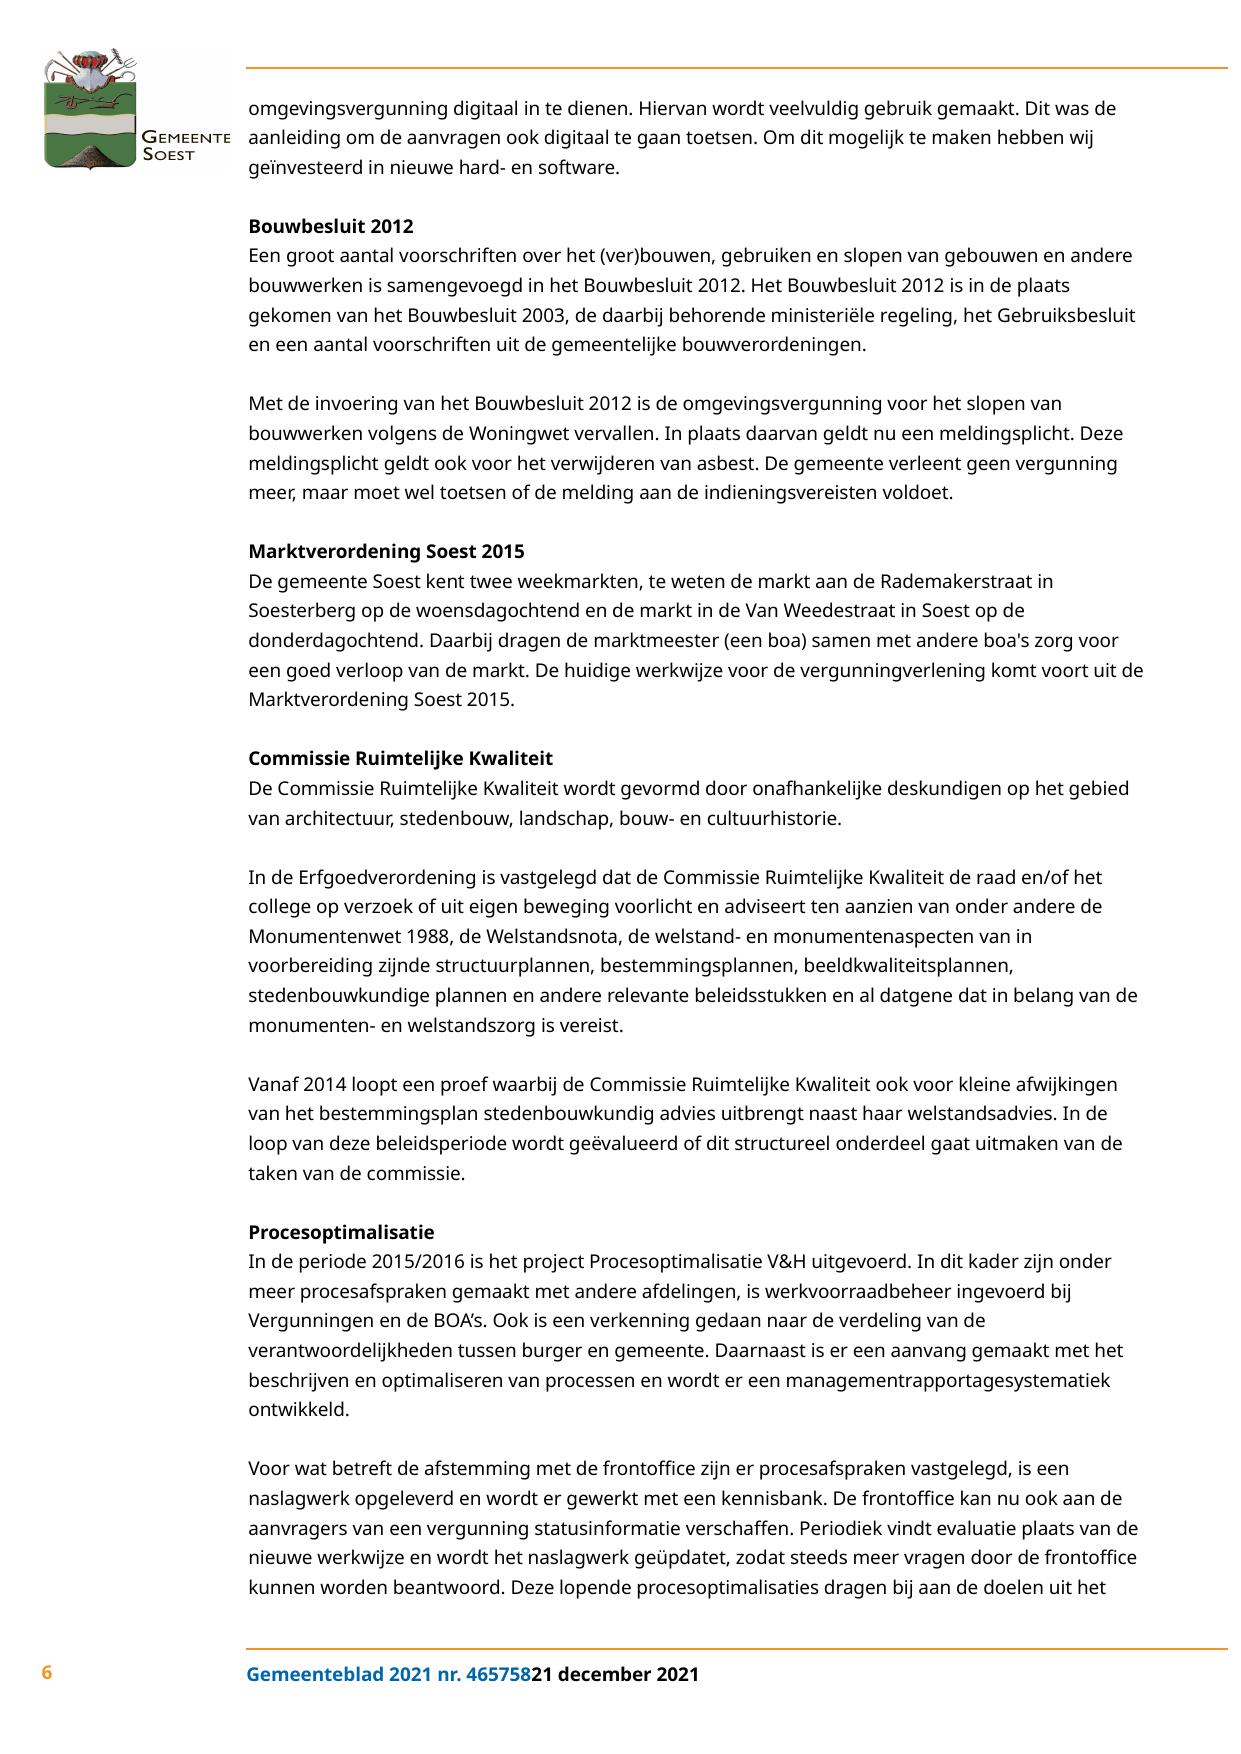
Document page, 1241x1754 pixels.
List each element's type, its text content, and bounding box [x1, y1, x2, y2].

text omgevingsvergunning digitaal in te dienen. Hiervan wordt veelvuldig gebruik gemaakt. Dit was de aanleiding om de aanvragen ook digitaal te gaan toetsen. Om dit mogelijk te maken hebben wij geïnvesteerd in nieuwe hard- en software. [248, 95, 1152, 180]
text In de periode 2015/2016 is het project Procesoptimalisatie V&H uitgevoerd. In dit kader zijn onder meer procesafspraken gemaakt met andere afdelingen, is werkvoorraadbeheer ingevoerd bij Vergunningen en de BOA’s. Ook is een verkenning gedaan naar de verdeling van de verantwoordelijkheden tussen burger en gemeente. Daarnaast is er een aanvang gemaakt met het beschrijven en optimaliseren van processen en wordt er een managementrapportagesystematiek ontwikkeld. [248, 1248, 1152, 1422]
text Voor wat betreft de afstemming met de frontoffice zijn er procesafspraken vastgelegd, is een naslagwerk opgeleverd en wordt er gewerkt met een kennisbank. De frontoffice kan nu ook aan de aanvragers van een vergunning statusinformatie verschaffen. Periodiek vindt evaluatie plaats van de nieuwe werkwijze en wordt het naslagwerk geüpdatet, zodat steeds meer vragen door de frontoffice kunnen worden beantwoord. Deze lopende procesoptimalisaties dragen bij aan de doelen uit het [248, 1456, 1152, 1600]
text De Commissie Ruimtelijke Kwaliteit wordt gevormd door onafhankelijke deskundigen op het gebied van architectuur, stedenbouw, landschap, bouw- en cultuurhistorie. [248, 775, 1152, 831]
text Procesoptimalisatie [248, 1219, 1152, 1245]
text Vanaf 2014 loopt een proef waarbij de Commissie Ruimtelijke Kwaliteit ook voor kleine afwijkingen van het bestemmingsplan stedenbouwkundig advies uitbrengt naast haar welstandsadvies. In de loop van deze beleidsperiode wordt geëvalueerd of dit structureel onderdeel gaat uitmaken van de taken van de commissie. [248, 1071, 1152, 1186]
text Bouwbesluit 2012 [248, 213, 1152, 239]
text Marktverordening Soest 2015 [248, 538, 1152, 564]
text Een groot aantal voorschriften over het (ver)bouwen, gebruiken en slopen van gebouwen en andere bouwwerken is samengevoegd in het Bouwbesluit 2012. Het Bouwbesluit 2012 is in de plaats gekomen van het Bouwbesluit 2003, de daarbij behorende ministeriële regeling, het Gebruiksbesluit en een aantal voorschriften uit de gemeentelijke bouwverordeningen. [248, 243, 1152, 357]
text Met de invoering van het Bouwbesluit 2012 is de omgevingsvergunning voor het slopen van bouwwerken volgens de Woningwet vervallen. In plaats daarvan geldt nu een meldingsplicht. Deze meldingsplicht geldt ook voor het verwijderen van asbest. De gemeente verleent geen vergunning meer, maar moet wel toetsen of de melding aan de indieningsvereisten voldoet. [248, 391, 1152, 505]
text Commissie Ruimtelijke Kwaliteit [248, 746, 1152, 771]
text De gemeente Soest kent twee weekmarkten, te weten de markt aan de Rademakerstraat in Soesterberg op de woensdagochtend en de markt in de Van Weedestraat in Soest op de donderdagochtend. Daarbij dragen de marktmeester (een boa) samen met andere boa's zorg voor een goed verloop van de markt. De huidige werkwijze voor de vergunningverlening komt voort uit de Marktverordening Soest 2015. [248, 568, 1152, 712]
text In de Erfgoedverordening is vastgelegd dat de Commissie Ruimtelijke Kwaliteit de raad en/of het college op verzoek of uit eigen beweging voorlicht en adviseert ten aanzien van onder andere de Monumentenwet 1988, de Welstandsnota, de welstand- en monumentenaspecten van in voorbereiding zijnde structuurplannen, bestemmingsplannen, beeldkwaliteitsplannen, stedenbouwkundige plannen en andere relevante beleidsstukken en al datgene dat in belang van de monumenten- en welstandszorg is vereist. [248, 864, 1152, 1038]
picture [41, 47, 231, 172]
